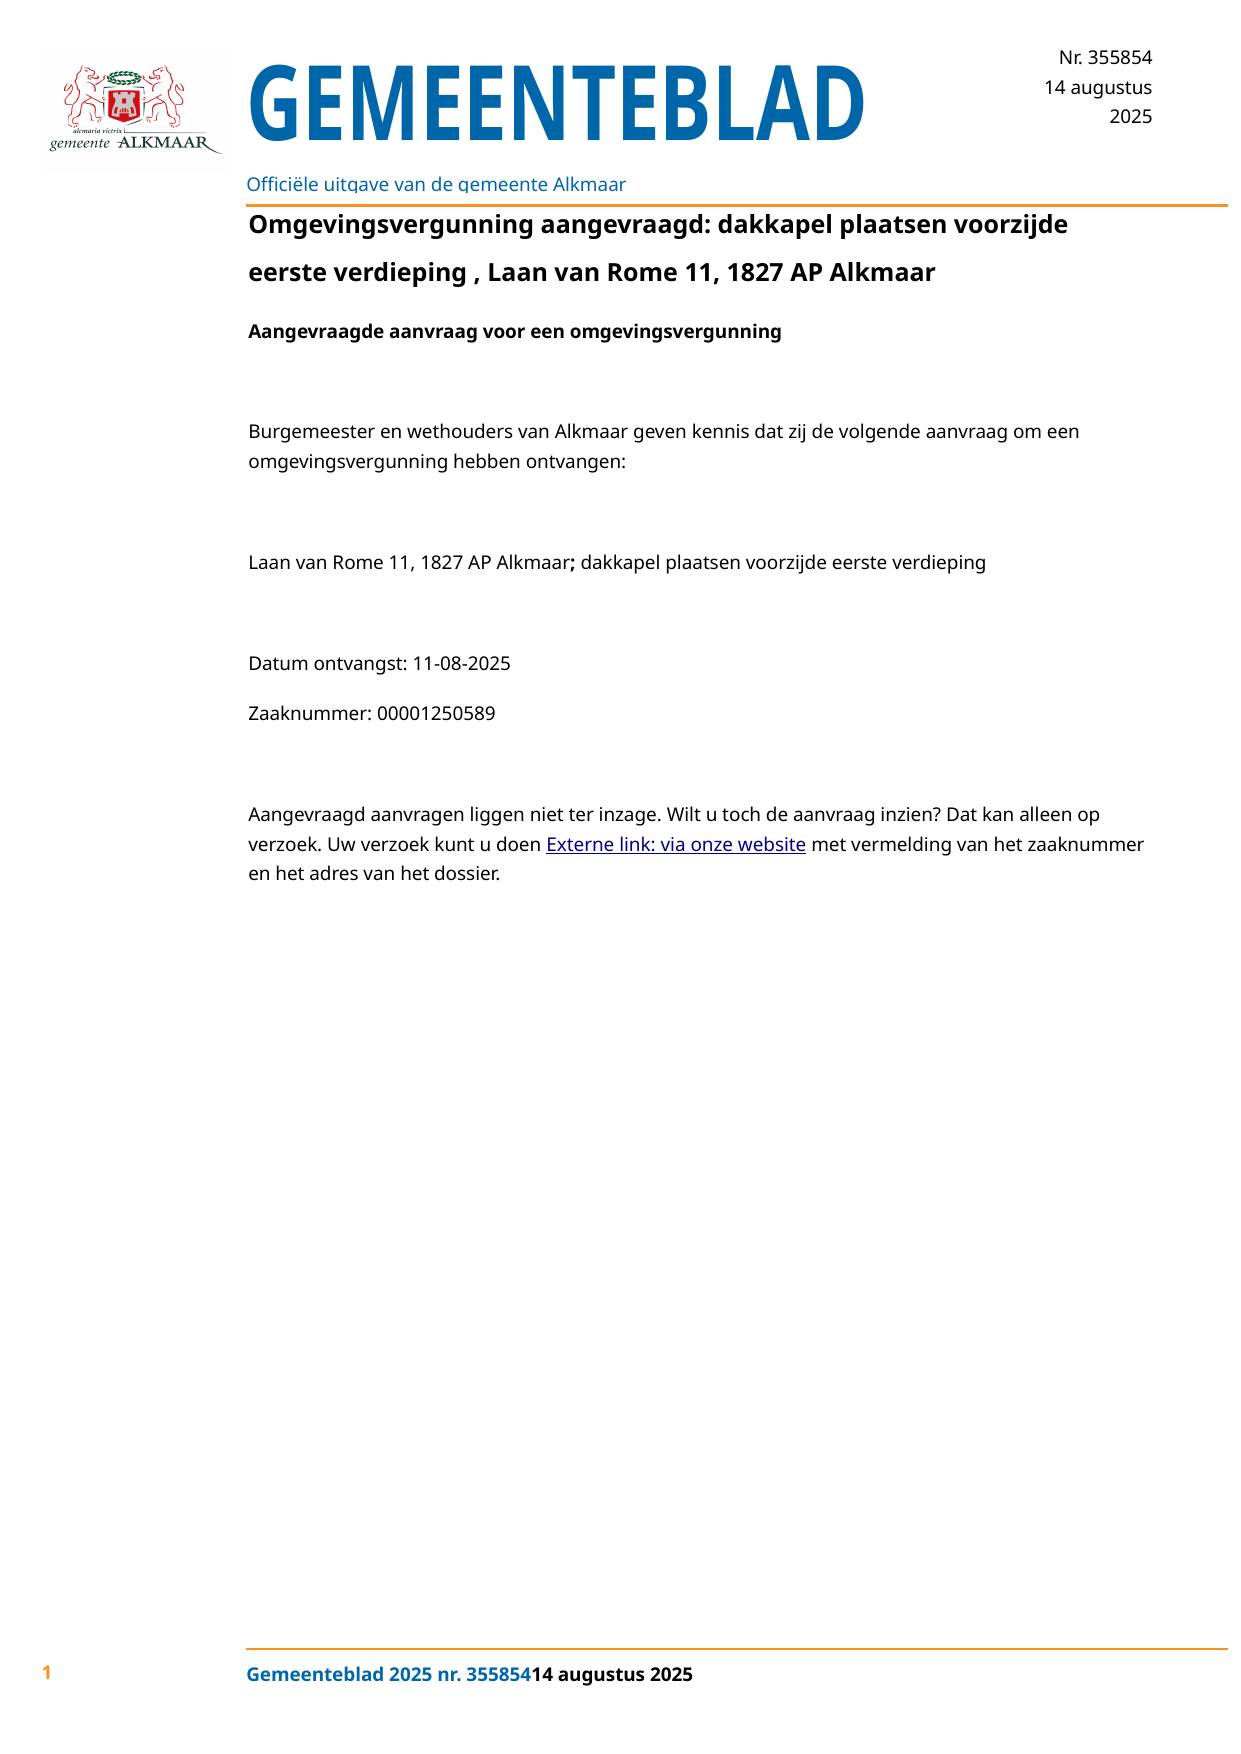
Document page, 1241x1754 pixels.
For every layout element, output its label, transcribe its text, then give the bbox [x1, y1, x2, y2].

text Omgevingsvergunning aangevraagd: dakkapel plaatsen voorzijde eerste verdieping , Laan van Rome 11, 1827 AP Alkmaar [248, 207, 1152, 288]
text Burgemeester en wethouders van Alkmaar geven kennis dat zij de volgende aanvraag om een omgevingsvergunning hebben ontvangen: [248, 419, 1152, 474]
text Aangevraagd aanvragen liggen niet ter inzage. Wilt u toch de aanvraag inzien? Dat kan alleen op verzoek. Uw verzoek kunt u doen Externe link: via onze website met vermelding van het zaaknummer en het adres van het dossier. [248, 801, 1152, 886]
picture [41, 47, 231, 172]
text Zaaknummer: 00001250589 [248, 700, 1152, 726]
text Laan van Rome 11, 1827 AP Alkmaar; dakkapel plaatsen voorzijde eerste verdieping [248, 549, 1152, 575]
text Aangevraagde aanvraag voor een omgevingsvergunning [248, 318, 1152, 344]
text Datum ontvangst: 11-08-2025 [248, 650, 1152, 676]
